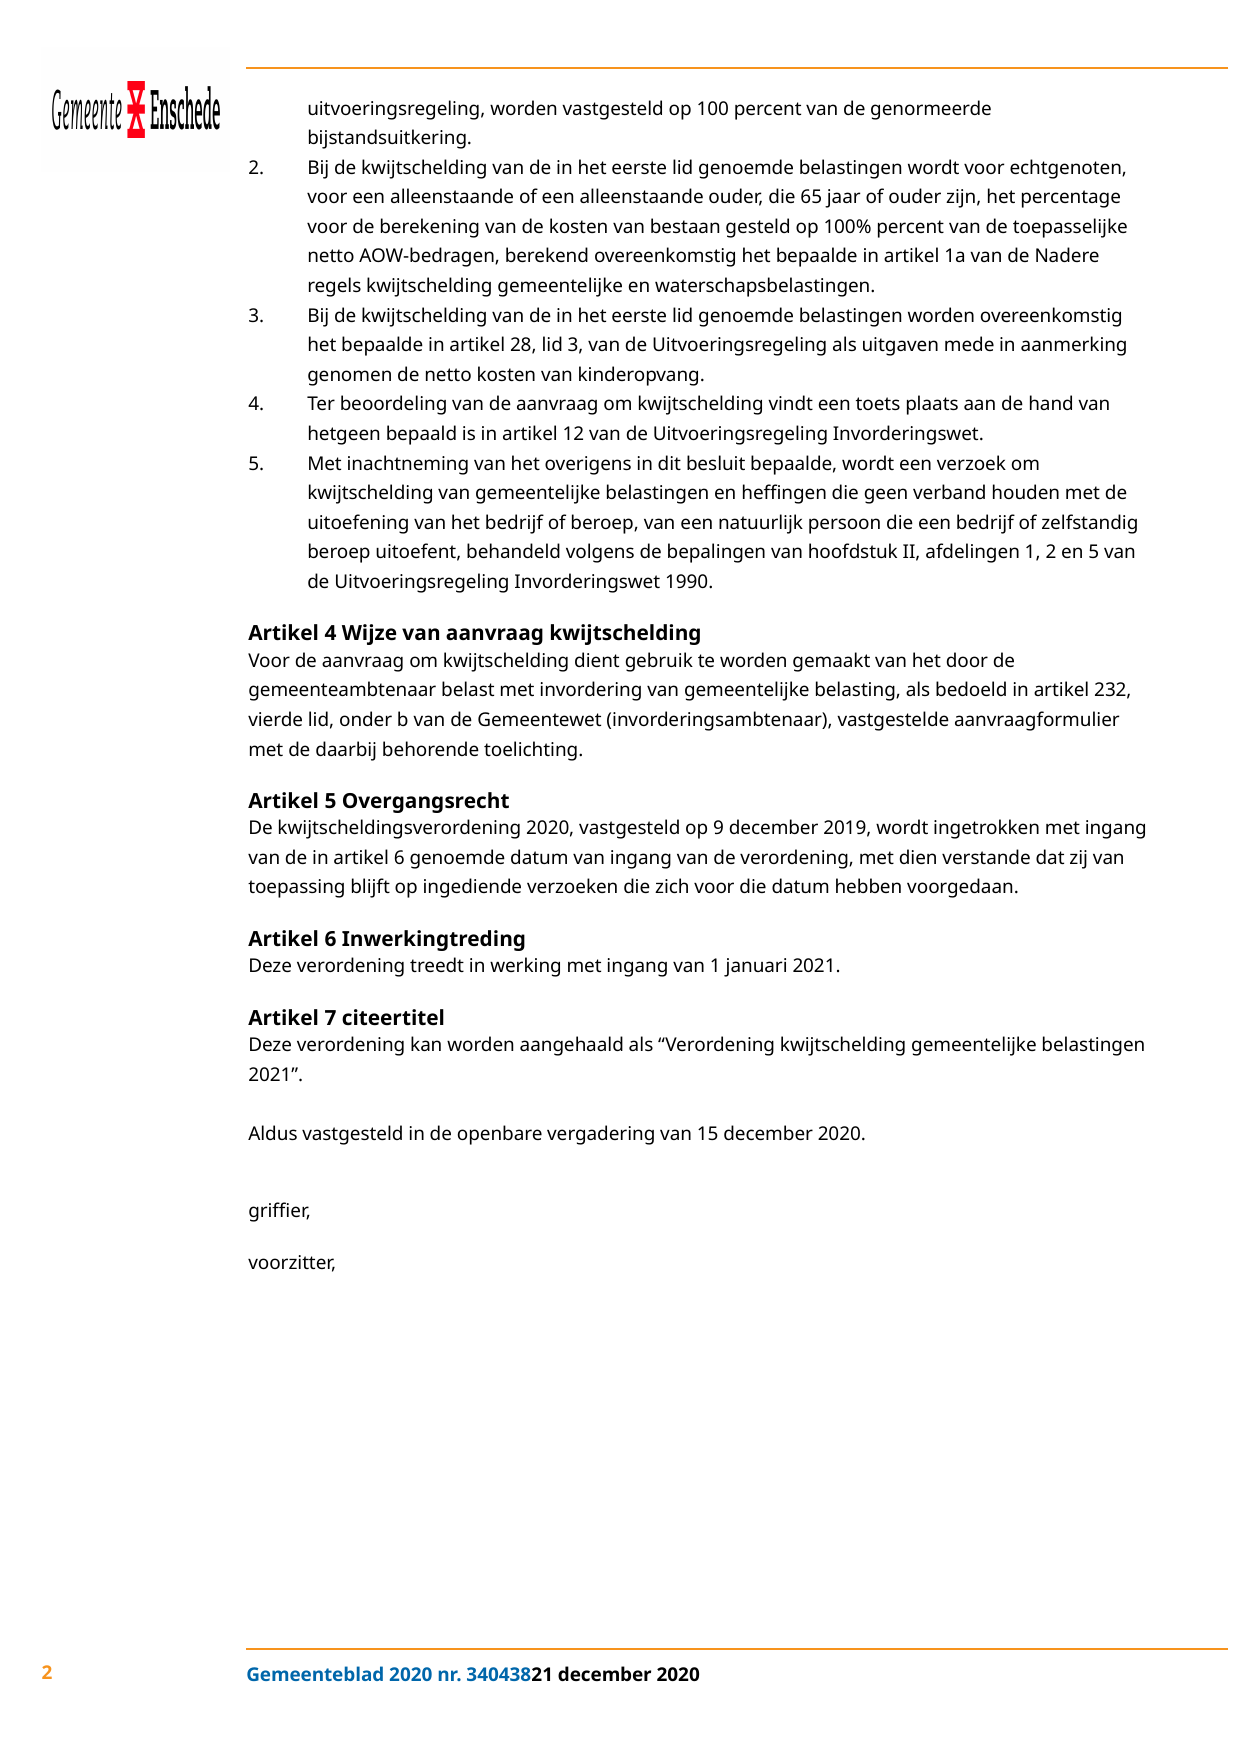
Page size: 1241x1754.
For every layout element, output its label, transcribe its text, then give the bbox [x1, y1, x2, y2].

list uitvoeringsregeling, worden vastgesteld op 100 percent van de genormeerde bijstandsuitkering. [248, 95, 1152, 150]
text Voor de aanvraag om kwijtschelding dient gebruik te worden gemaakt van het door de gemeenteambtenaar belast met invordering van gemeentelijke belasting, als bedoeld in artikel 232, vierde lid, onder b van de Gemeentewet (invorderingsambtenaar), vastgestelde aanvraagformulier met de daarbij behorende toelichting. [248, 647, 1152, 761]
text De kwijtscheldingsverordening 2020, vastgesteld op 9 december 2019, wordt ingetrokken met ingang van de in artikel 6 genoemde datum van ingang van de verordening, met dien verstande dat zij van toepassing blijft op ingediende verzoeken die zich voor die datum hebben voorgedaan. [248, 814, 1152, 899]
text Artikel 7 citeertitel [248, 1003, 1152, 1031]
list Bij de kwijtschelding van de in het eerste lid genoemde belastingen worden overeenkomstig het bepaalde in artikel 28, lid 3, van de Uitvoeringsregeling als uitgaven mede in aanmerking genomen de netto kosten van kinderopvang. [248, 302, 1152, 387]
picture [41, 47, 231, 172]
text Artikel 6 Inwerkingtreding [248, 924, 1152, 953]
text voorzitter, [248, 1249, 1152, 1274]
list Met inachtneming van het overigens in dit besluit bepaalde, wordt een verzoek om kwijtschelding van gemeentelijke belastingen en heffingen die geen verband houden met de uitoefening van het bedrijf of beroep, van een natuurlijk persoon die een bedrijf of zelfstandig beroep uitoefent, behandeld volgens de bepalingen van hoofdstuk II, afdelingen 1, 2 en 5 van de Uitvoeringsregeling Invorderingswet 1990. [248, 450, 1152, 594]
list Ter beoordeling van de aanvraag om kwijtschelding vindt een toets plaats aan de hand van hetgeen bepaald is in artikel 12 van de Uitvoeringsregeling Invorderingswet. [248, 391, 1152, 446]
list Bij de kwijtschelding van de in het eerste lid genoemde belastingen wordt voor echtgenoten, voor een alleenstaande of een alleenstaande ouder, die 65 jaar of ouder zijn, het percentage voor de berekening van de kosten van bestaan gesteld op 100% percent van de toepasselijke netto AOW-bedragen, berekend overeenkomstig het bepaalde in artikel 1a van de Nadere regels kwijtschelding gemeentelijke en waterschapsbelastingen. [248, 154, 1152, 298]
text Aldus vastgesteld in de openbare vergadering van 15 december 2020. [248, 1120, 1152, 1146]
text griffier, [248, 1197, 1152, 1223]
text Deze verordening treedt in werking met ingang van 1 januari 2021. [248, 953, 1152, 978]
text Artikel 5 Overgangsrecht [248, 786, 1152, 814]
text Deze verordening kan worden aangehaald als “Verordening kwijtschelding gemeentelijke belastingen 2021”. [248, 1031, 1152, 1087]
text Artikel 4 Wijze van aanvraag kwijtschelding [248, 618, 1152, 647]
